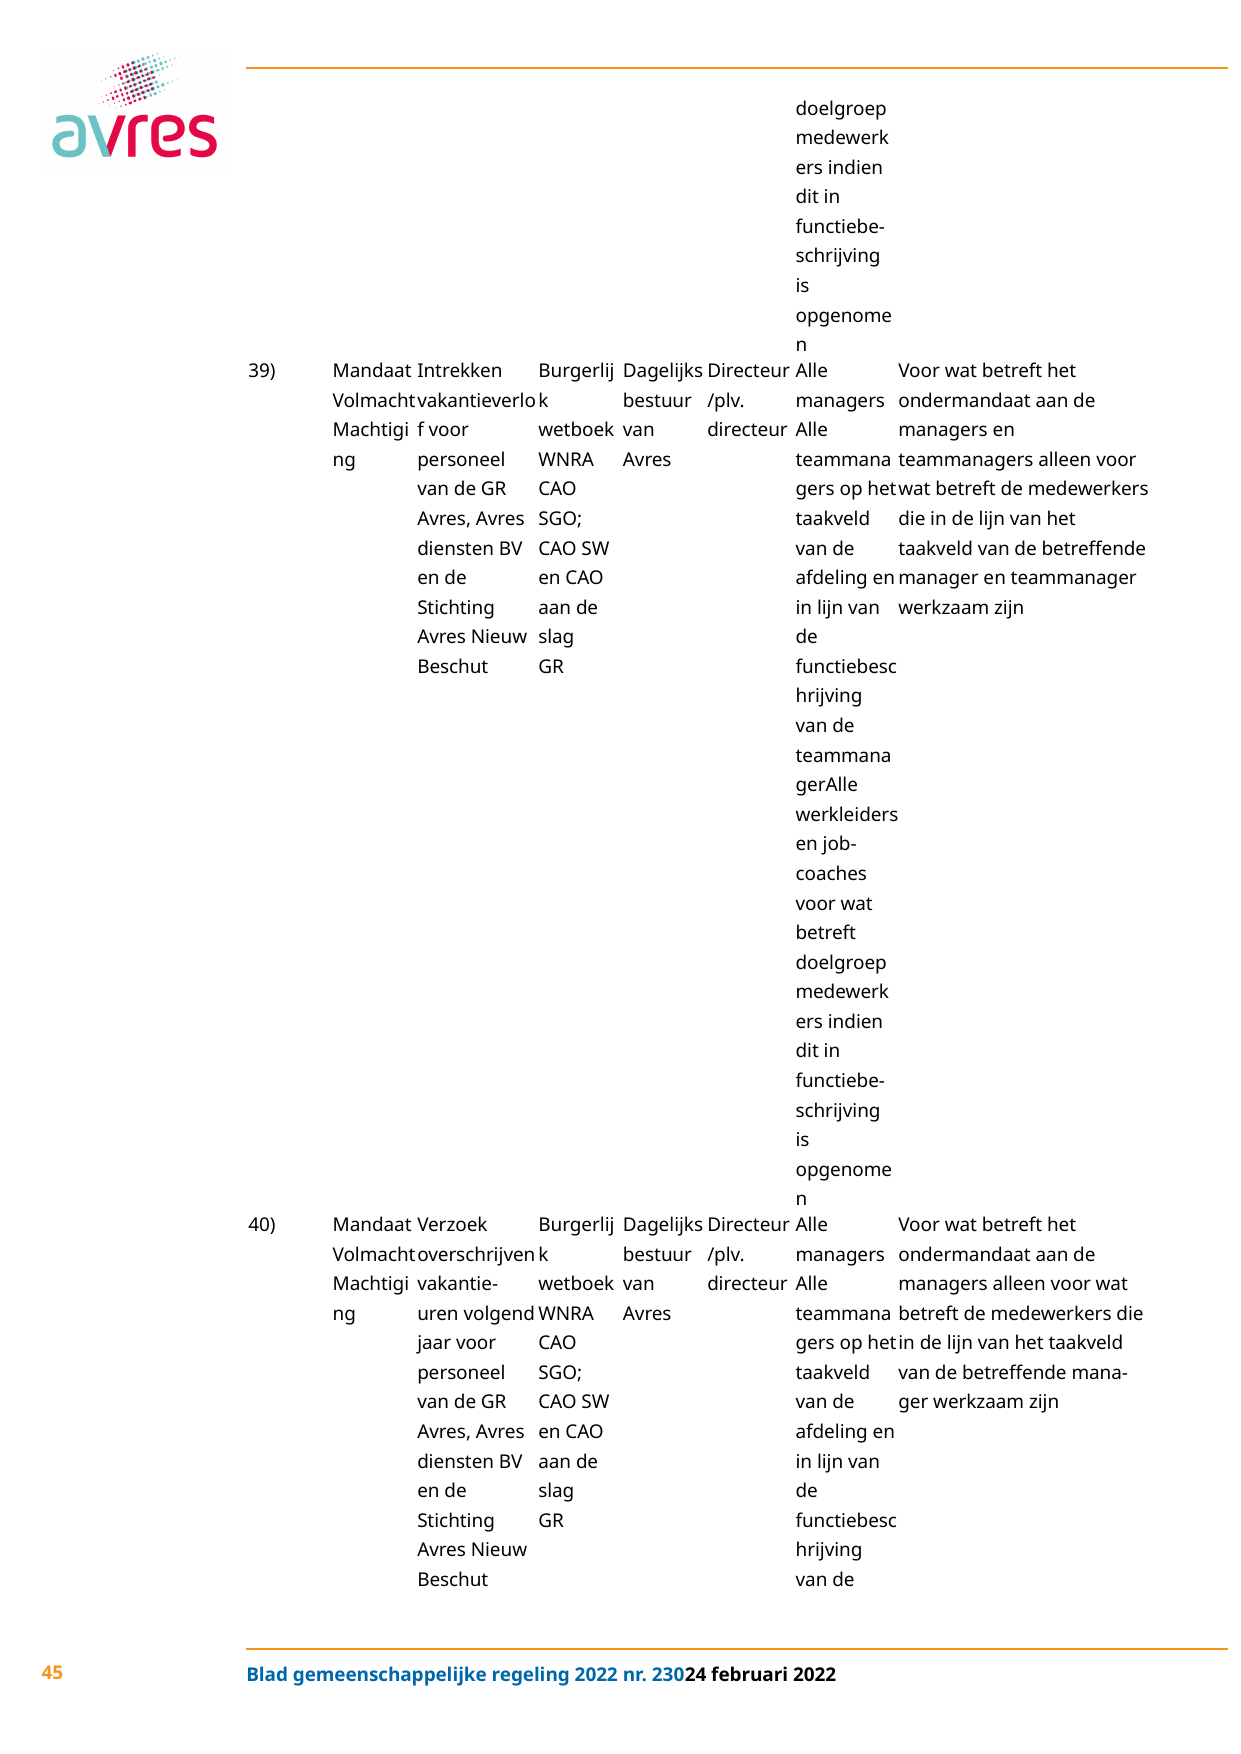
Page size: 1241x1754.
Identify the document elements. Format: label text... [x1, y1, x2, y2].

table_cell [538, 95, 623, 357]
table_cell [898, 95, 1152, 357]
table_cell Voor wat betreft het ondermandaat aan de managers en teammanagers alleen voor wat betreft de medewerkers die in de lijn van het taakveld van de betreffende manager en teammanager werkzaam zijn [898, 357, 1152, 1211]
table_cell Mandaat Volmacht Machtiging [333, 1211, 417, 1592]
table_cell Mandaat Volmacht Machtiging [333, 357, 417, 1211]
table_cell [417, 95, 538, 357]
table_cell Burgerlijk wetboek WNRA CAO SGO; CAO SW en CAO aan de slag GR [538, 357, 623, 1211]
picture [41, 47, 231, 172]
table_cell [623, 95, 707, 357]
table_cell 39) [248, 357, 332, 1211]
table_cell Intrekken vakantieverlof voor personeel van de GR Avres, Avres diensten BV en de Stichting Avres Nieuw Beschut [417, 357, 538, 1211]
table_cell [707, 95, 795, 357]
table_cell Alle managers Alle teammanagers op het taakveld van de afdeling en in lijn van de functiebeschrijving van de teammanagerAlle werkleiders en job-coaches voor wat betreft doelgroepmedewerkers indien dit in functiebe-schrijving is opgenomen [795, 357, 898, 1211]
table_cell Voor wat betreft het ondermandaat aan de managers alleen voor wat betreft de medewerkers die in de lijn van het taakveld van de betreffende mana-ger werkzaam zijn [898, 1211, 1152, 1592]
table_cell Verzoek overschrijven vakantie-uren volgend jaar voor personeel van de GR Avres, Avres diensten BV en de Stichting Avres Nieuw Beschut [417, 1211, 538, 1592]
table_cell 40) [248, 1211, 332, 1592]
table_cell Alle managers Alle teammanagers op het taakveld van de afdeling en in lijn van de functiebeschrijving van de [795, 1211, 898, 1592]
table_cell Dagelijks bestuur van Avres [623, 1211, 707, 1592]
table_cell Directeur /plv. directeur [707, 1211, 795, 1592]
table_cell doelgroepmedewerkers indien dit in functiebe-schrijving is opgenomen [795, 95, 898, 357]
table_cell Dagelijks bestuur van Avres [623, 357, 707, 1211]
table_cell Directeur/plv. directeur [707, 357, 795, 1211]
table_cell [333, 95, 417, 357]
table_cell [248, 95, 332, 357]
table_cell Burgerlijk wetboek WNRA CAO SGO; CAO SW en CAO aan de slag GR [538, 1211, 623, 1592]
